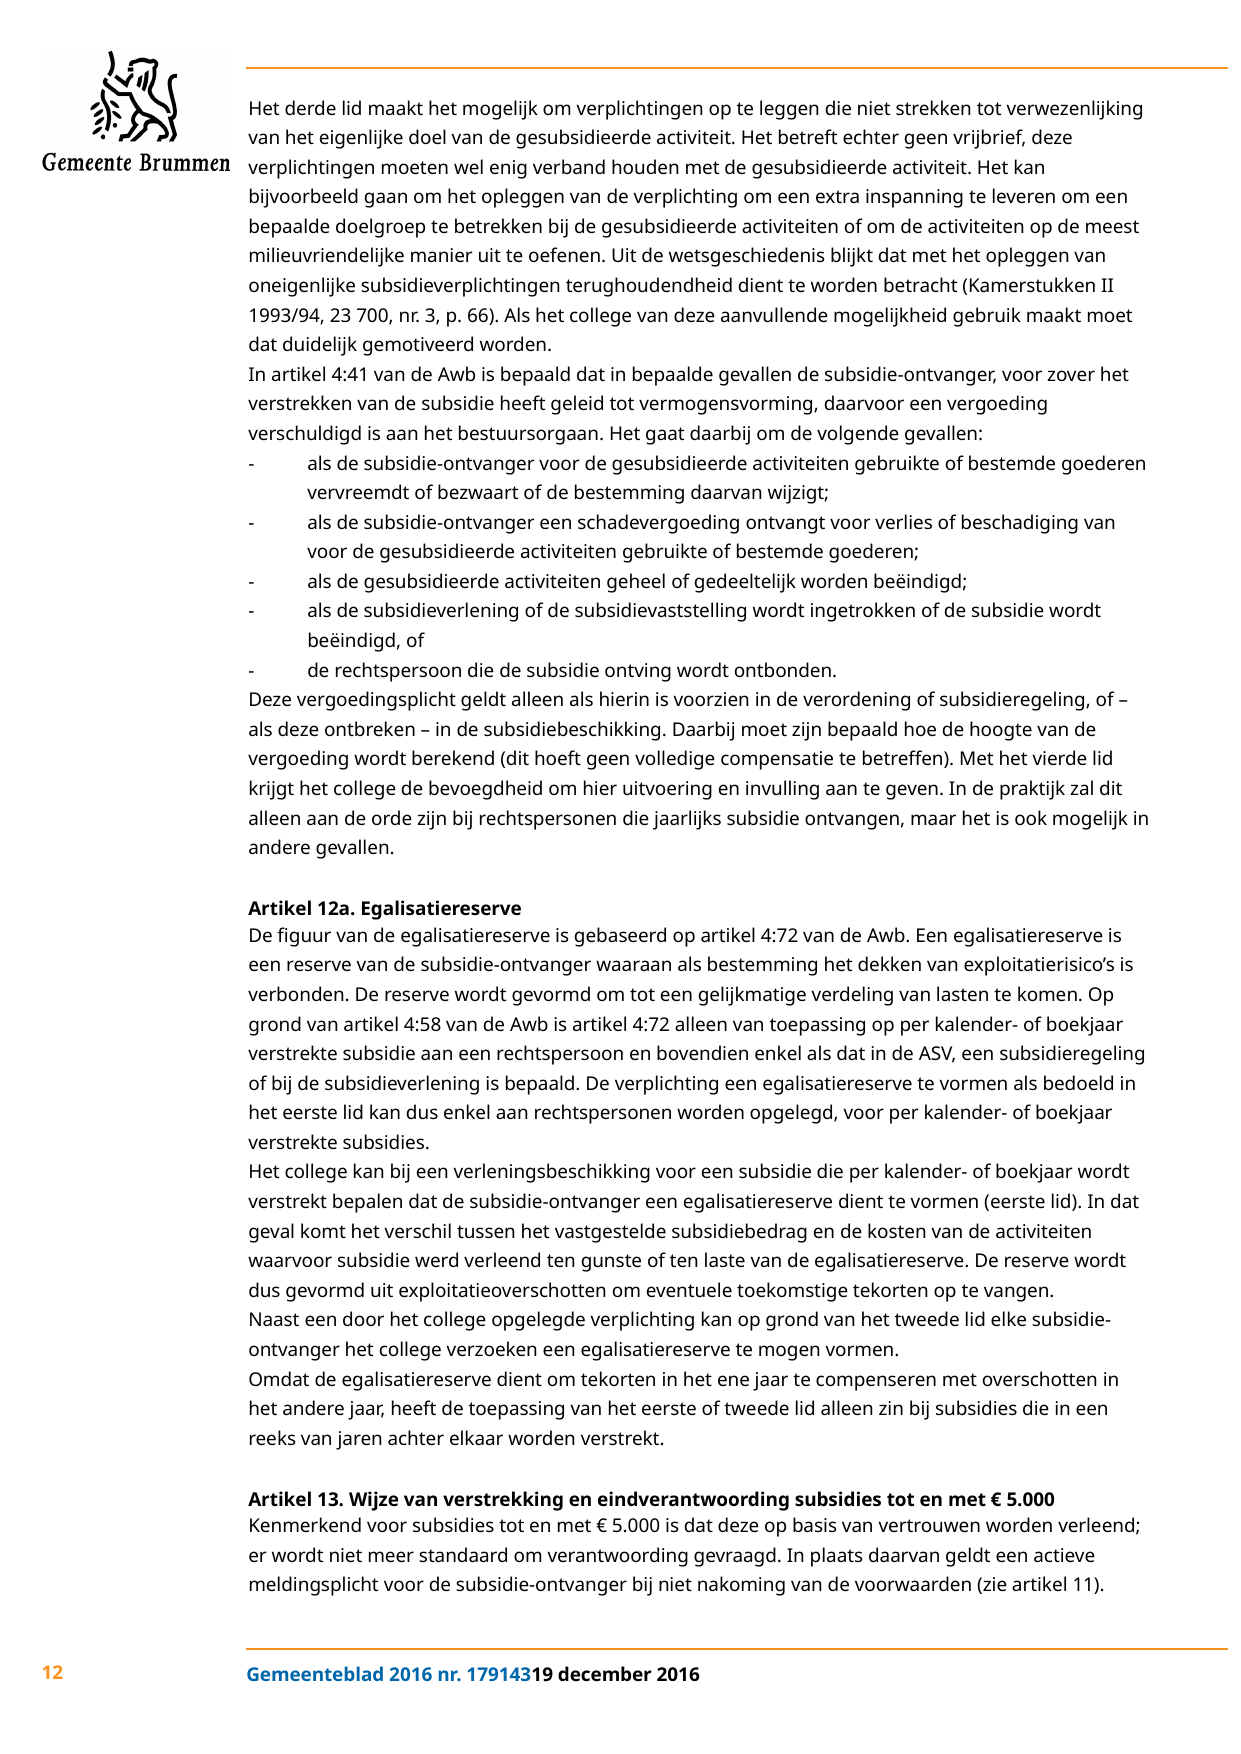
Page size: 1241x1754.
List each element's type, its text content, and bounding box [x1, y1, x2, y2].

list als de subsidie-ontvanger voor de gesubsidieerde activiteiten gebruikte of bestemde goederen vervreemdt of bezwaart of de bestemming daarvan wijzigt; [248, 450, 1152, 505]
text Naast een door het college opgelegde verplichting kan op grond van het tweede lid elke subsidie-ontvanger het college verzoeken een egalisatiereserve te mogen vormen. [248, 1307, 1152, 1362]
text Kenmerkend voor subsidies tot en met € 5.000 is dat deze op basis van vertrouwen worden verleend; er wordt niet meer standaard om verantwoording gevraagd. In plaats daarvan geldt een actieve meldingsplicht voor de subsidie-ontvanger bij niet nakoming van de voorwaarden (zie artikel 11). [248, 1512, 1152, 1597]
list als de subsidie-ontvanger een schadevergoeding ontvangt voor verlies of beschadiging van voor de gesubsidieerde activiteiten gebruikte of bestemde goederen; [248, 509, 1152, 564]
text In artikel 4:41 van de Awb is bepaald dat in bepaalde gevallen de subsidie-ontvanger, voor zover het verstrekken van de subsidie heeft geleid tot vermogensvorming, daarvoor een vergoeding verschuldigd is aan het bestuursorgaan. Het gaat daarbij om de volgende gevallen: [248, 361, 1152, 446]
picture [41, 47, 231, 172]
list als de gesubsidieerde activiteiten geheel of gedeeltelijk worden beëindigd; [248, 568, 1152, 594]
text Het derde lid maakt het mogelijk om verplichtingen op te leggen die niet strekken tot verwezenlijking van het eigenlijke doel van de gesubsidieerde activiteit. Het betreft echter geen vrijbrief, deze verplichtingen moeten wel enig verband houden met de gesubsidieerde activiteit. Het kan bijvoorbeeld gaan om het opleggen van de verplichting om een extra inspanning te leveren om een bepaalde doelgroep te betrekken bij de gesubsidieerde activiteiten of om de activiteiten op de meest milieuvriendelijke manier uit te oefenen. Uit de wetsgeschiedenis blijkt dat met het opleggen van oneigenlijke subsidieverplichtingen terughoudendheid dient te worden betracht (Kamerstukken II 1993/94, 23 700, nr. 3, p. 66). Als het college van deze aanvullende mogelijkheid gebruik maakt moet dat duidelijk gemotiveerd worden. [248, 95, 1152, 357]
text Het college kan bij een verleningsbeschikking voor een subsidie die per kalender- of boekjaar wordt verstrekt bepalen dat de subsidie-ontvanger een egalisatiereserve dient te vormen (eerste lid). In dat geval komt het verschil tussen het vastgestelde subsidiebedrag en de kosten van de activiteiten waarvoor subsidie werd verleend ten gunste of ten laste van de egalisatiereserve. De reserve wordt dus gevormd uit exploitatieoverschotten om eventuele toekomstige tekorten op te vangen. [248, 1159, 1152, 1303]
text Artikel 13. Wijze van verstrekking en eindverantwoording subsidies tot en met € 5.000 [248, 1484, 1152, 1512]
list als de subsidieverlening of de subsidievaststelling wordt ingetrokken of de subsidie wordt beëindigd, of [248, 598, 1152, 653]
text Omdat de egalisatiereserve dient om tekorten in het ene jaar te compenseren met overschotten in het andere jaar, heeft de toepassing van het eerste of tweede lid alleen zin bij subsidies die in een reeks van jaren achter elkaar worden verstrekt. [248, 1366, 1152, 1451]
text Artikel 12a. Egalisatiereserve [248, 893, 1152, 922]
text De figuur van de egalisatiereserve is gebaseerd op artikel 4:72 van de Awb. Een egalisatiereserve is een reserve van de subsidie-ontvanger waaraan als bestemming het dekken van exploitatierisico’s is verbonden. De reserve wordt gevormd om tot een gelijkmatige verdeling van lasten te komen. Op grond van artikel 4:58 van de Awb is artikel 4:72 alleen van toepassing op per kalender- of boekjaar verstrekte subsidie aan een rechtspersoon en bovendien enkel als dat in de ASV, een subsidieregeling of bij de subsidieverlening is bepaald. De verplichting een egalisatiereserve te vormen als bedoeld in het eerste lid kan dus enkel aan rechtspersonen worden opgelegd, voor per kalender- of boekjaar verstrekte subsidies. [248, 922, 1152, 1155]
text Deze vergoedingsplicht geldt alleen als hierin is voorzien in de verordening of subsidieregeling, of – als deze ontbreken – in de subsidiebeschikking. Daarbij moet zijn bepaald hoe de hoogte van de vergoeding wordt berekend (dit hoeft geen volledige compensatie te betreffen). Met het vierde lid krijgt het college de bevoegdheid om hier uitvoering en invulling aan te geven. In de praktijk zal dit alleen aan de orde zijn bij rechtspersonen die jaarlijks subsidie ontvangen, maar het is ook mogelijk in andere gevallen. [248, 686, 1152, 860]
list de rechtspersoon die de subsidie ontving wordt ontbonden. [248, 657, 1152, 683]
